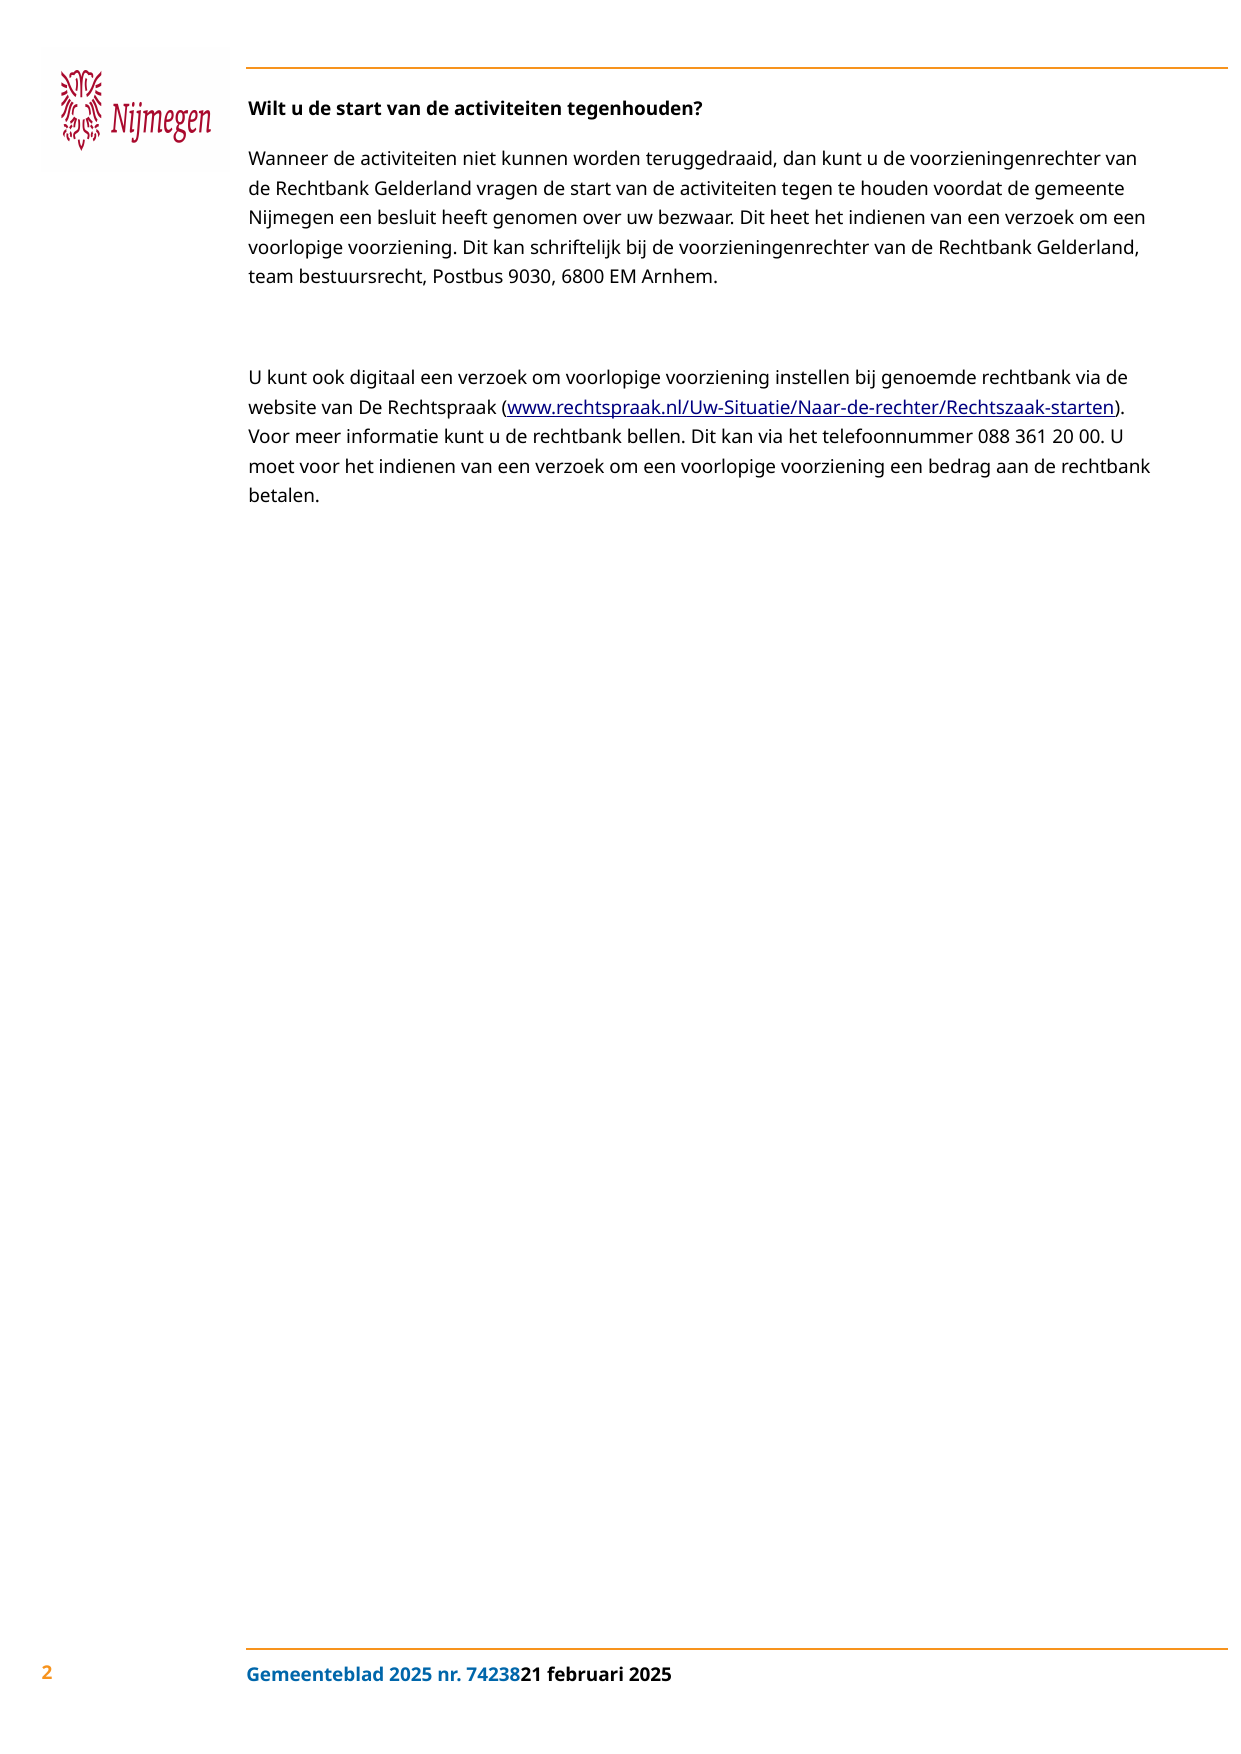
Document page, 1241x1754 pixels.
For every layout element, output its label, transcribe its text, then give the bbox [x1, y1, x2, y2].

picture [41, 47, 231, 172]
text Wanneer de activiteiten niet kunnen worden teruggedraaid, dan kunt u de voorzieningenrechter van de Rechtbank Gelderland vragen de start van de activiteiten tegen te houden voordat de gemeente Nijmegen een besluit heeft genomen over uw bezwaar. Dit heet het indienen van een verzoek om een voorlopige voorziening. Dit kan schriftelijk bij de voorzieningenrechter van de Rechtbank Gelderland, team bestuursrecht, Postbus 9030, 6800 EM Arnhem. [248, 145, 1152, 289]
text U kunt ook digitaal een verzoek om voorlopige voorziening instellen bij genoemde rechtbank via de website van De Rechtspraak (www.rechtspraak.nl/Uw-Situatie/Naar-de-rechter/Rechtszaak-starten). Voor meer informatie kunt u de rechtbank bellen. Dit kan via het telefoonnummer 088 361 20 00. U moet voor het indienen van een verzoek om een voorlopige voorziening een bedrag aan de rechtbank betalen. [248, 364, 1152, 508]
text Wilt u de start van de activiteiten tegenhouden? [248, 95, 1152, 121]
